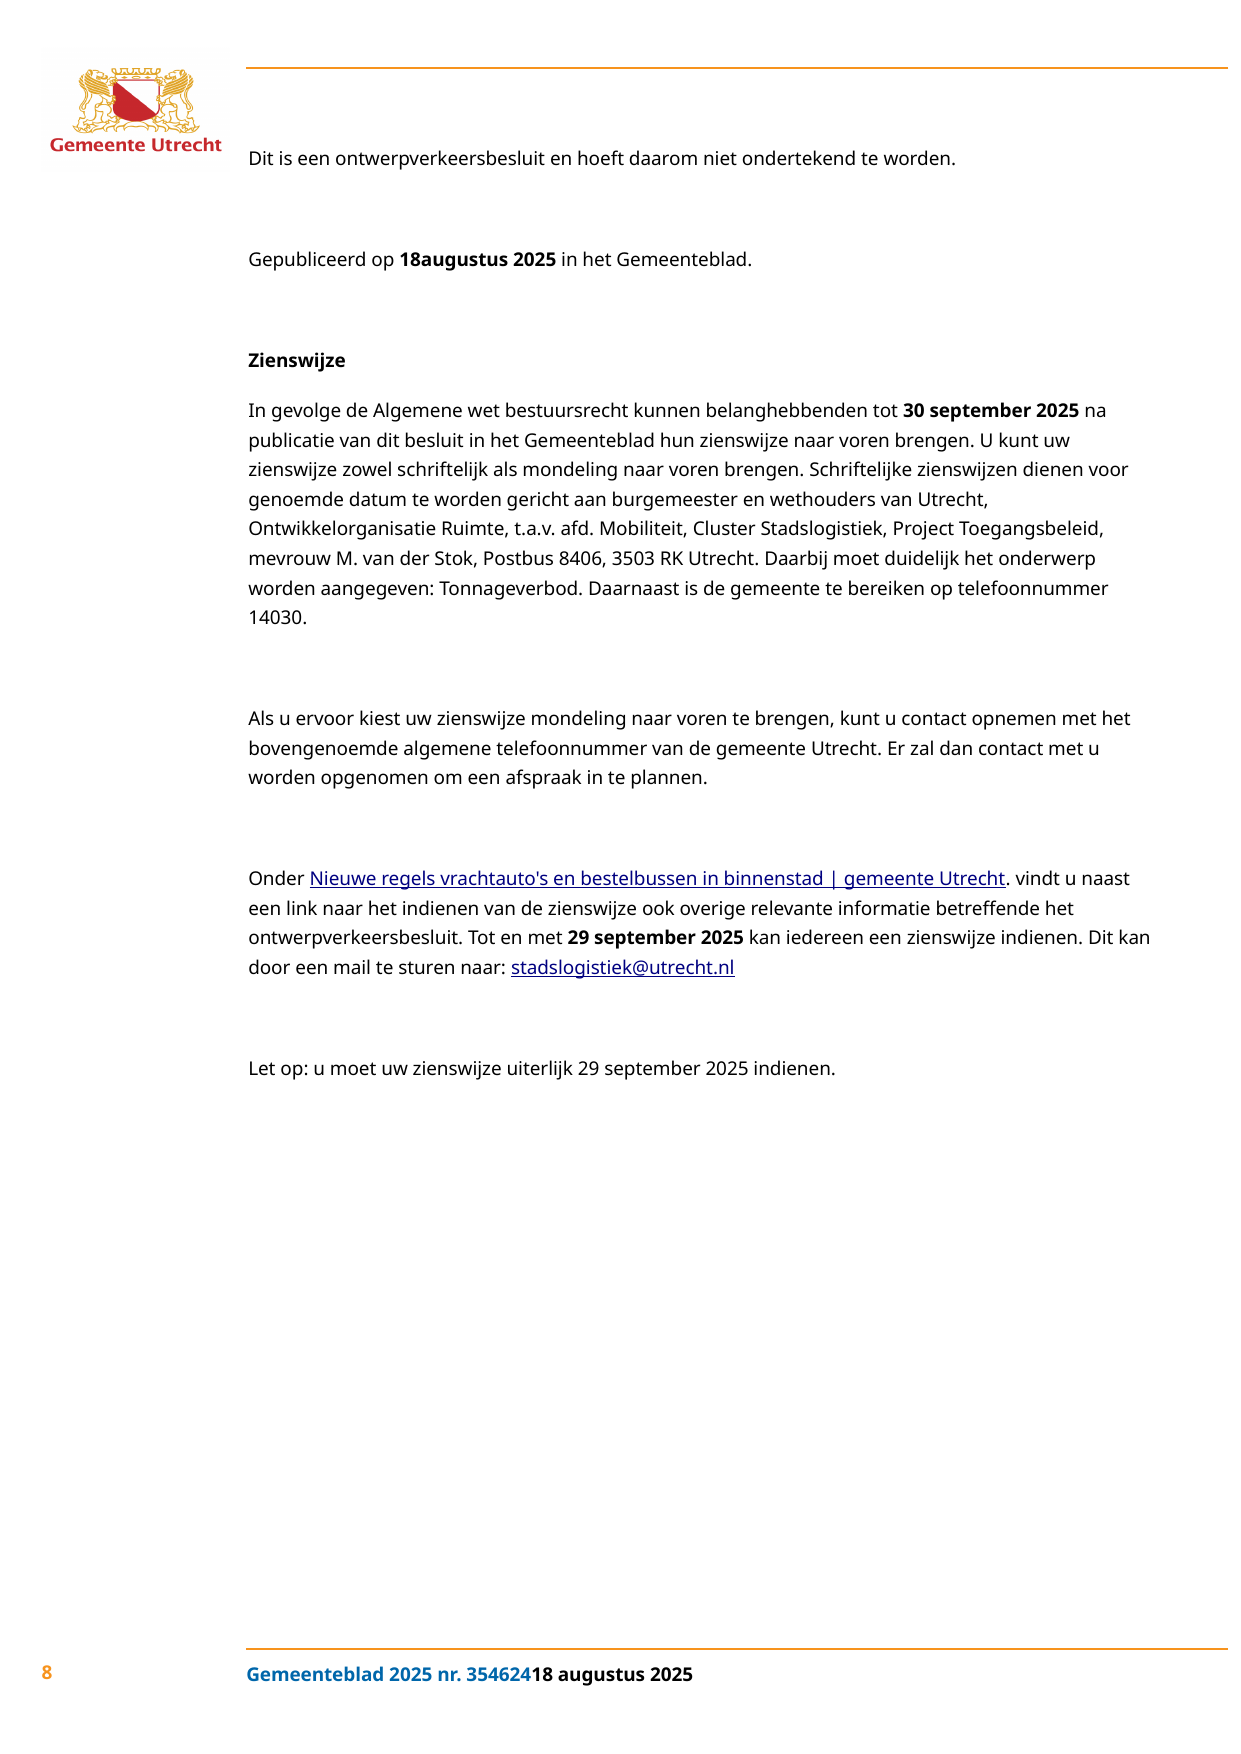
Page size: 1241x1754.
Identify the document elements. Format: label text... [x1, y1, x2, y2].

text Zienswijze [248, 347, 1152, 373]
text Dit is een ontwerpverkeersbesluit en hoeft daarom niet ondertekend te worden. [248, 145, 1152, 171]
text In gevolge de Algemene wet bestuursrecht kunnen belanghebbenden tot 30 september 2025 na publicatie van dit besluit in het Gemeenteblad hun zienswijze naar voren brengen. U kunt uw zienswijze zowel schriftelijk als mondeling naar voren brengen. Schriftelijke zienswijzen dienen voor genoemde datum te worden gericht aan burgemeester en wethouders van Utrecht, Ontwikkelorganisatie Ruimte, t.a.v. afd. Mobiliteit, Cluster Stadslogistiek, Project Toegangsbeleid, mevrouw M. van der Stok, Postbus 8406, 3503 RK Utrecht. Daarbij moet duidelijk het onderwerp worden aangegeven: Tonnageverbod. Daarnaast is de gemeente te bereiken op telefoonnummer 14030. [248, 397, 1152, 630]
text Onder Nieuwe regels vrachtauto's en bestelbussen in binnenstad | gemeente Utrecht. vindt u naast een link naar het indienen van de zienswijze ook overige relevante informatie betreffende het ontwerpverkeersbesluit. Tot en met 29 september 2025 kan iedereen een zienswijze indienen. Dit kan door een mail te sturen naar: stadslogistiek@utrecht.nl [248, 865, 1152, 980]
picture [41, 47, 231, 172]
text Let op: u moet uw zienswijze uiterlijk 29 september 2025 indienen. [248, 1055, 1152, 1081]
text Gepubliceerd op 18augustus 2025 in het Gemeenteblad. [248, 246, 1152, 272]
text Als u ervoor kiest uw zienswijze mondeling naar voren te brengen, kunt u contact opnemen met het bovengenoemde algemene telefoonnummer van de gemeente Utrecht. Er zal dan contact met u worden opgenomen om een afspraak in te plannen. [248, 705, 1152, 790]
